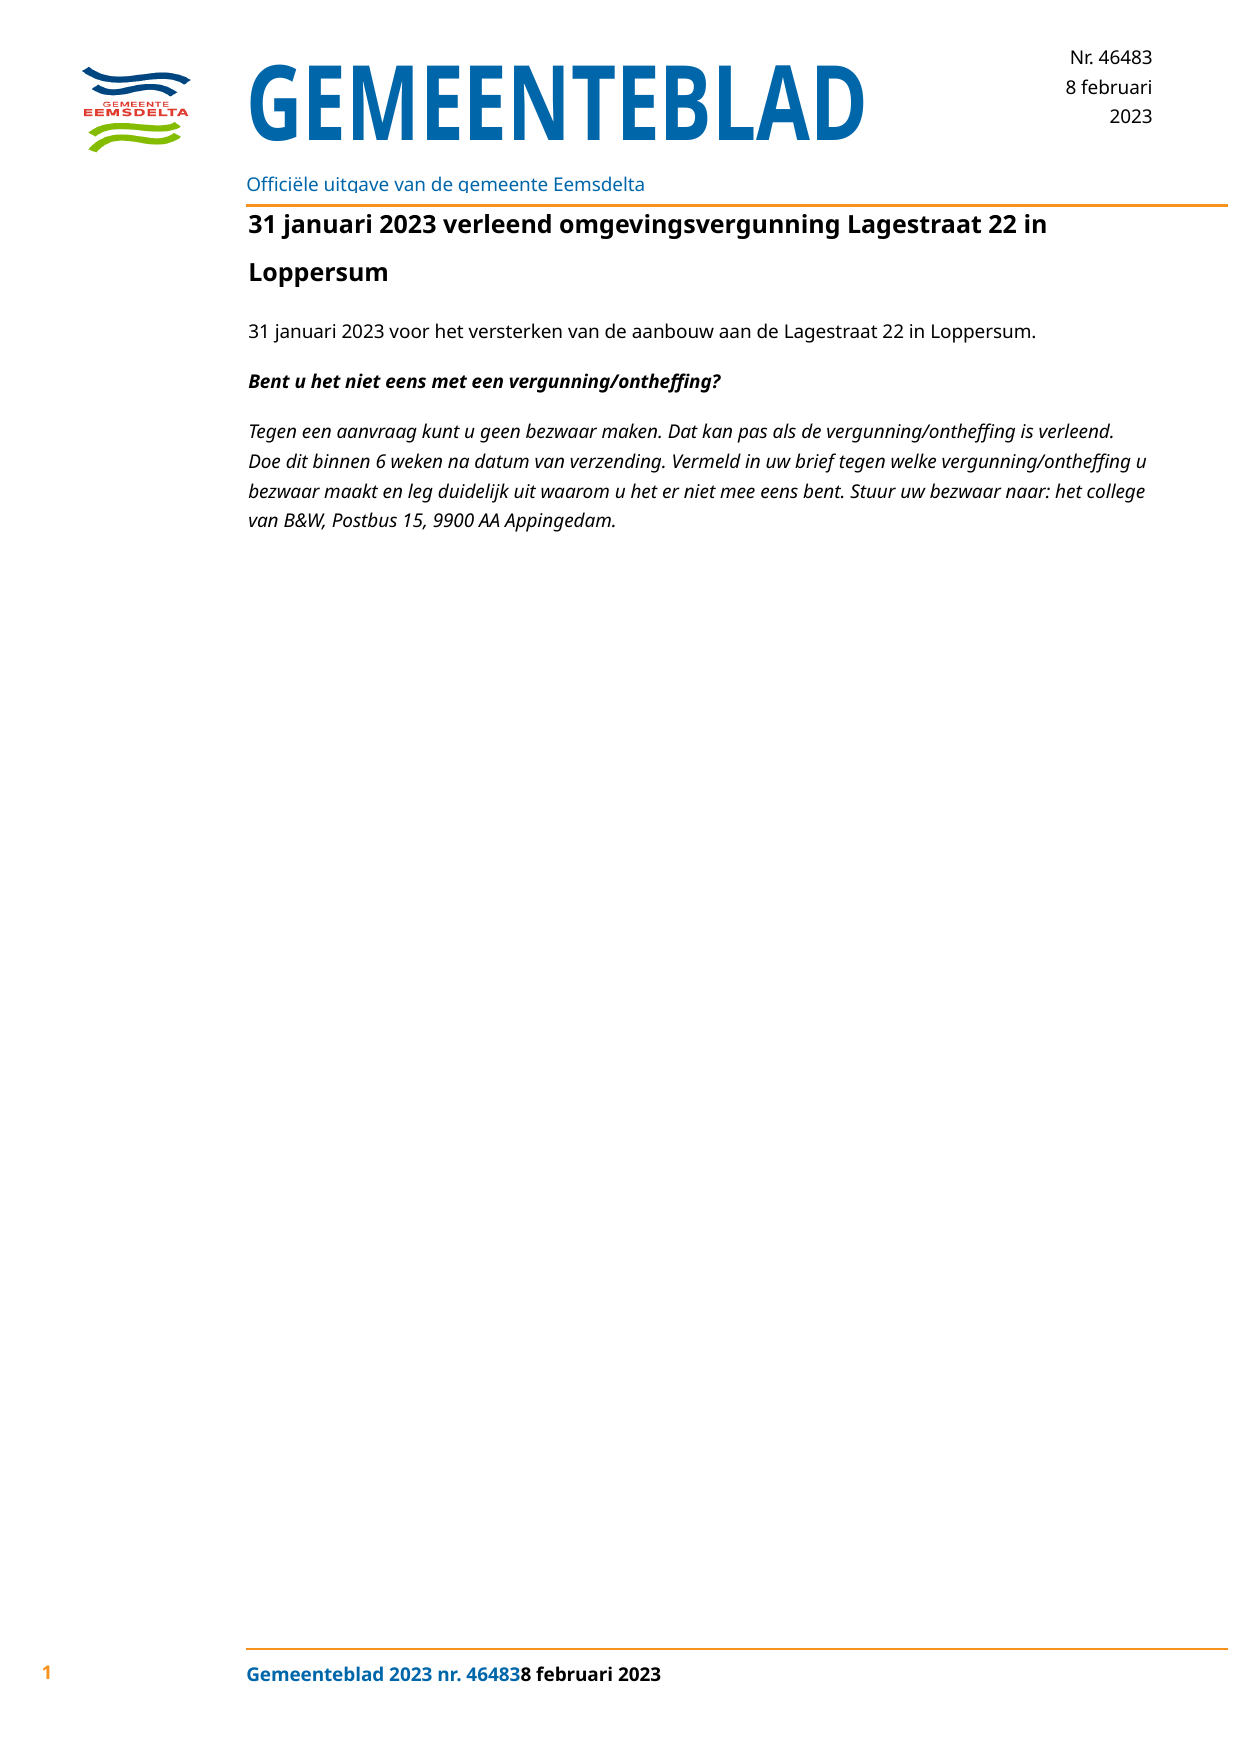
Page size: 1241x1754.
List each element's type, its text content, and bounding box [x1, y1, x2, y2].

text 31 januari 2023 verleend omgevingsvergunning Lagestraat 22 in Loppersum [248, 207, 1152, 288]
picture [41, 47, 231, 172]
text Tegen een aanvraag kunt u geen bezwaar maken. Dat kan pas als de vergunning/ontheffing is verleend. Doe dit binnen 6 weken na datum van verzending. Vermeld in uw brief tegen welke vergunning/ontheffing u bezwaar maakt en leg duidelijk uit waarom u het er niet mee eens bent. Stuur uw bezwaar naar: het college van B&W, Postbus 15, 9900 AA Appingedam. [248, 419, 1152, 533]
text 31 januari 2023 voor het versterken van de aanbouw aan de Lagestraat 22 in Loppersum. [248, 318, 1152, 344]
text Bent u het niet eens met een vergunning/ontheffing? [248, 368, 1152, 394]
